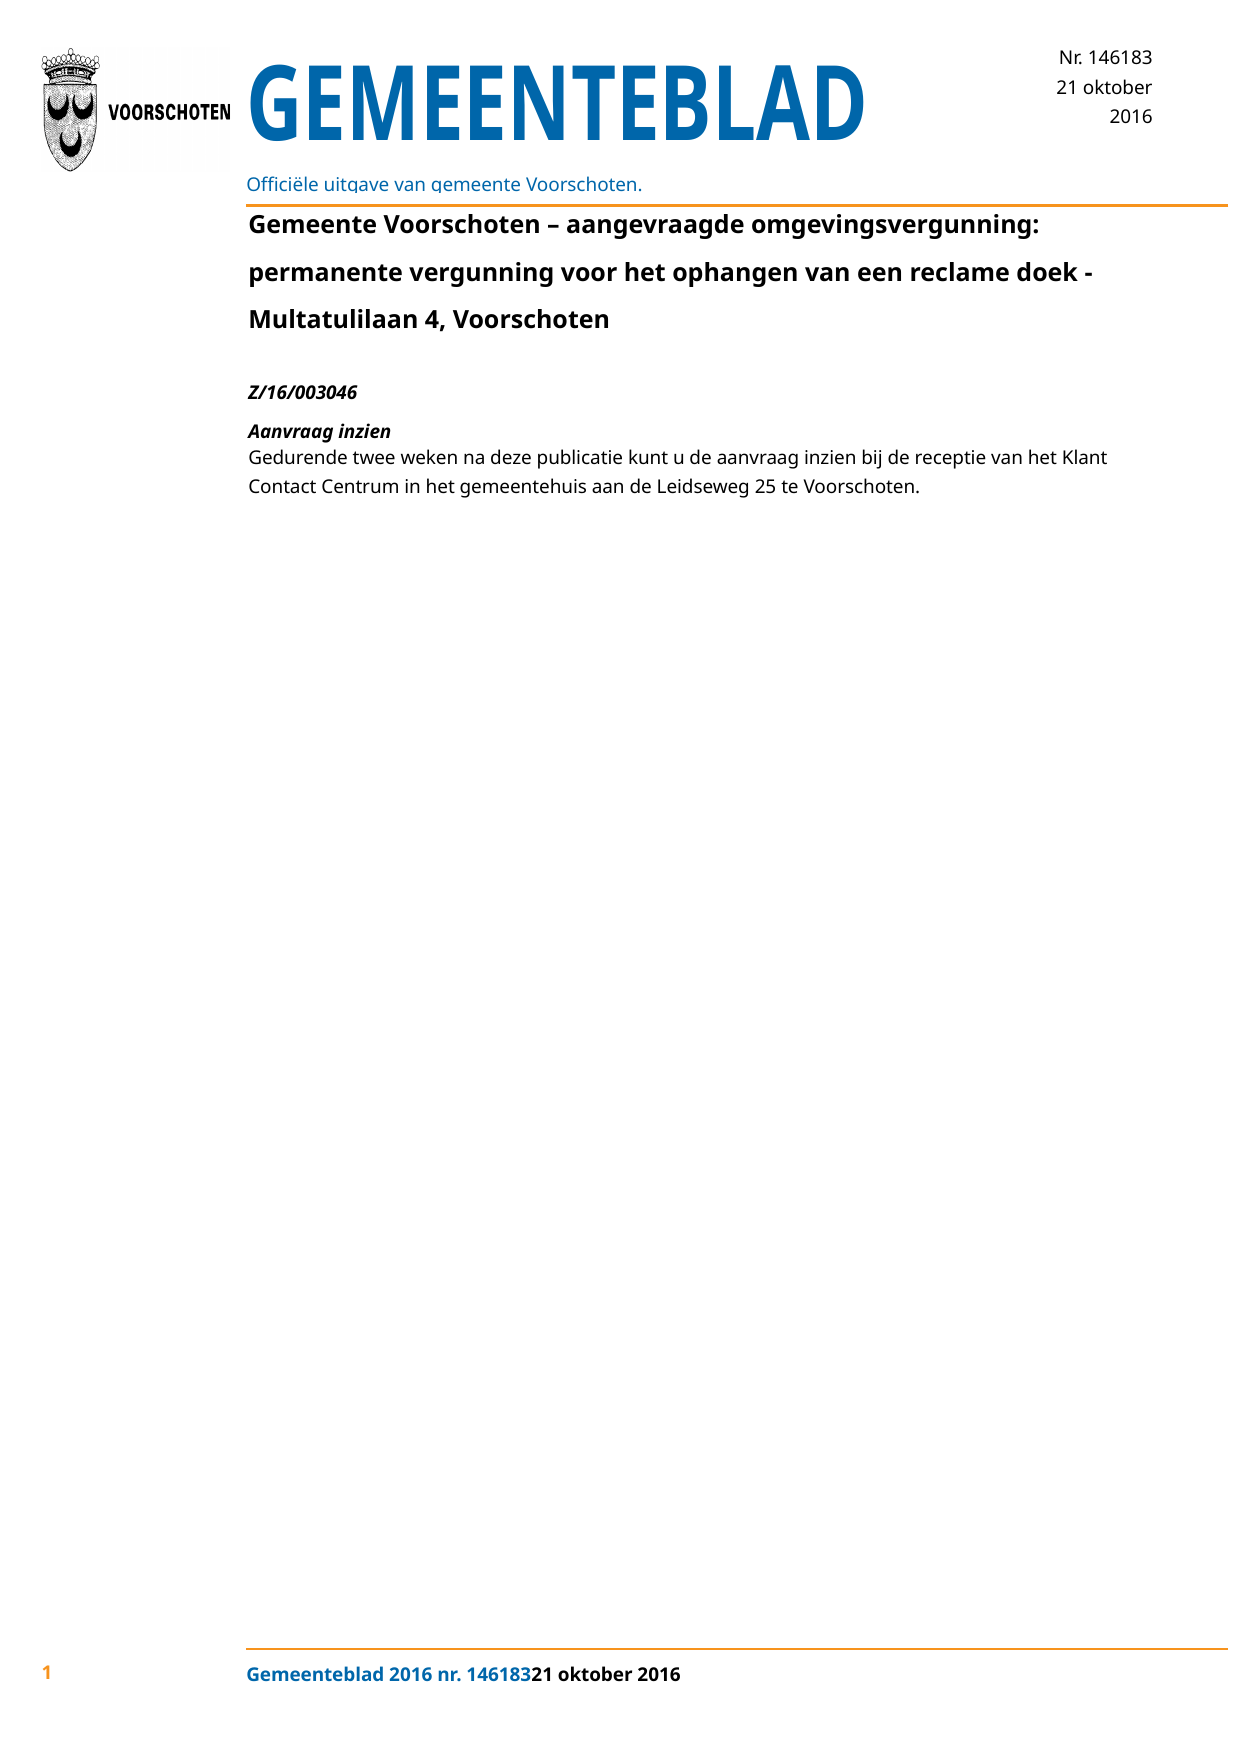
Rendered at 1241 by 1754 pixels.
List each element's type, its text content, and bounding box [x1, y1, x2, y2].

text Aanvraag inzien [248, 418, 1152, 444]
picture [41, 47, 231, 172]
text Gemeente Voorschoten – aangevraagde omgevingsvergunning: permanente vergunning voor het ophangen van een reclame doek - Multatulilaan 4, Voorschoten [248, 207, 1152, 336]
text Z/16/003046 [248, 379, 1152, 405]
text Gedurende twee weken na deze publicatie kunt u de aanvraag inzien bij de receptie van het Klant Contact Centrum in het gemeentehuis aan de Leidseweg 25 te Voorschoten. [248, 444, 1152, 499]
